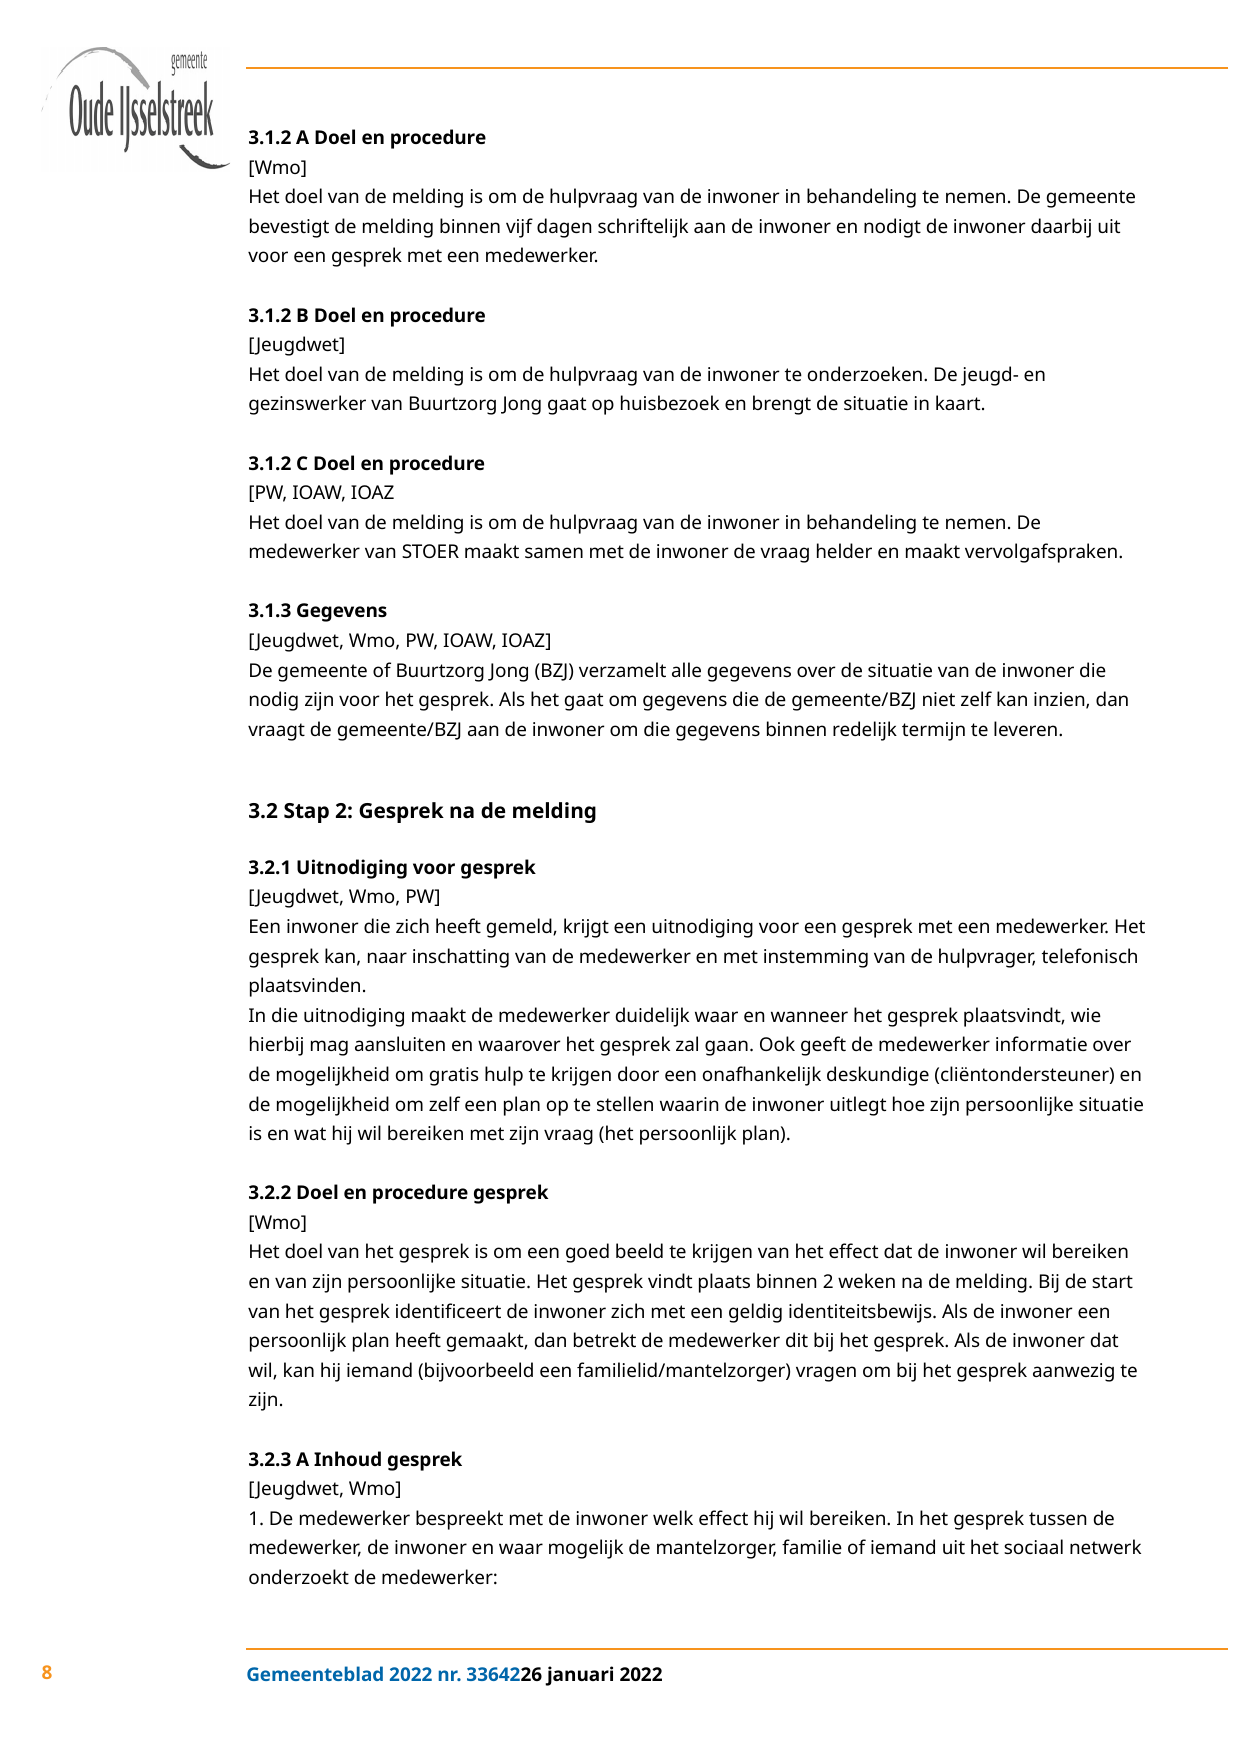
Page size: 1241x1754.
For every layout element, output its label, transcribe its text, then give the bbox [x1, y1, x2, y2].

text [Jeugdwet, Wmo] [248, 1475, 1152, 1501]
text 3.1.2 C Doel en procedure [248, 450, 1152, 476]
text [Jeugdwet] [248, 331, 1152, 357]
text [Wmo] [248, 1209, 1152, 1235]
text 3.1.3 Gegevens [248, 598, 1152, 623]
picture [41, 47, 231, 172]
text 3.2.1 Uitnodiging voor gesprek [248, 854, 1152, 880]
text Een inwoner die zich heeft gemeld, krijgt een uitnodiging voor een gesprek met een medewerker. Het gesprek kan, naar inschatting van de medewerker en met instemming van de hulpvrager, telefonisch plaatsvinden. [248, 913, 1152, 998]
text 3.1.2 B Doel en procedure [248, 302, 1152, 328]
text [Wmo] [248, 154, 1152, 180]
text Het doel van de melding is om de hulpvraag van de inwoner in behandeling te nemen. De medewerker van STOER maakt samen met de inwoner de vraag helder en maakt vervolgafspraken. [248, 509, 1152, 564]
text In die uitnodiging maakt de medewerker duidelijk waar en wanneer het gesprek plaatsvindt, wie hierbij mag aansluiten en waarover het gesprek zal gaan. Ook geeft de medewerker informatie over de mogelijkheid om gratis hulp te krijgen door een onafhankelijk deskundige (cliëntondersteuner) en de mogelijkheid om zelf een plan op te stellen waarin de inwoner uitlegt hoe zijn persoonlijke situatie is en wat hij wil bereiken met zijn vraag (het persoonlijk plan). [248, 1002, 1152, 1146]
text 3.2.2 Doel en procedure gesprek [248, 1179, 1152, 1205]
text Het doel van de melding is om de hulpvraag van de inwoner in behandeling te nemen. De gemeente bevestigt de melding binnen vijf dagen schriftelijk aan de inwoner en nodigt de inwoner daarbij uit voor een gesprek met een medewerker. [248, 183, 1152, 268]
text [PW, IOAW, IOAZ [248, 479, 1152, 505]
text 3.1.2 A Doel en procedure [248, 124, 1152, 150]
text 1. De medewerker bespreekt met de inwoner welk effect hij wil bereiken. In het gesprek tussen de medewerker, de inwoner en waar mogelijk de mantelzorger, familie of iemand uit het sociaal netwerk onderzoekt de medewerker: [248, 1505, 1152, 1590]
text De gemeente of Buurtzorg Jong (BZJ) verzamelt alle gegevens over de situatie van de inwoner die nodig zijn voor het gesprek. Als het gaat om gegevens die de gemeente/BZJ niet zelf kan inzien, dan vraagt de gemeente/BZJ aan de inwoner om die gegevens binnen redelijk termijn te leveren. [248, 657, 1152, 742]
text Het doel van het gesprek is om een goed beeld te krijgen van het effect dat de inwoner wil bereiken en van zijn persoonlijke situatie. Het gesprek vindt plaats binnen 2 weken na de melding. Bij de start van het gesprek identificeert de inwoner zich met een geldig identiteitsbewijs. Als de inwoner een persoonlijk plan heeft gemaakt, dan betrekt de medewerker dit bij het gesprek. Als de inwoner dat wil, kan hij iemand (bijvoorbeeld een familielid/mantelzorger) vragen om bij het gesprek aanwezig te zijn. [248, 1239, 1152, 1412]
text Het doel van de melding is om de hulpvraag van de inwoner te onderzoeken. De jeugd- en gezinswerker van Buurtzorg Jong gaat op huisbezoek en brengt de situatie in kaart. [248, 361, 1152, 416]
text 3.2.3 A Inhoud gesprek [248, 1446, 1152, 1471]
text [Jeugdwet, Wmo, PW] [248, 884, 1152, 909]
text [Jeugdwet, Wmo, PW, IOAW, IOAZ] [248, 627, 1152, 653]
text 3.2 Stap 2: Gesprek na de melding [248, 796, 1152, 824]
